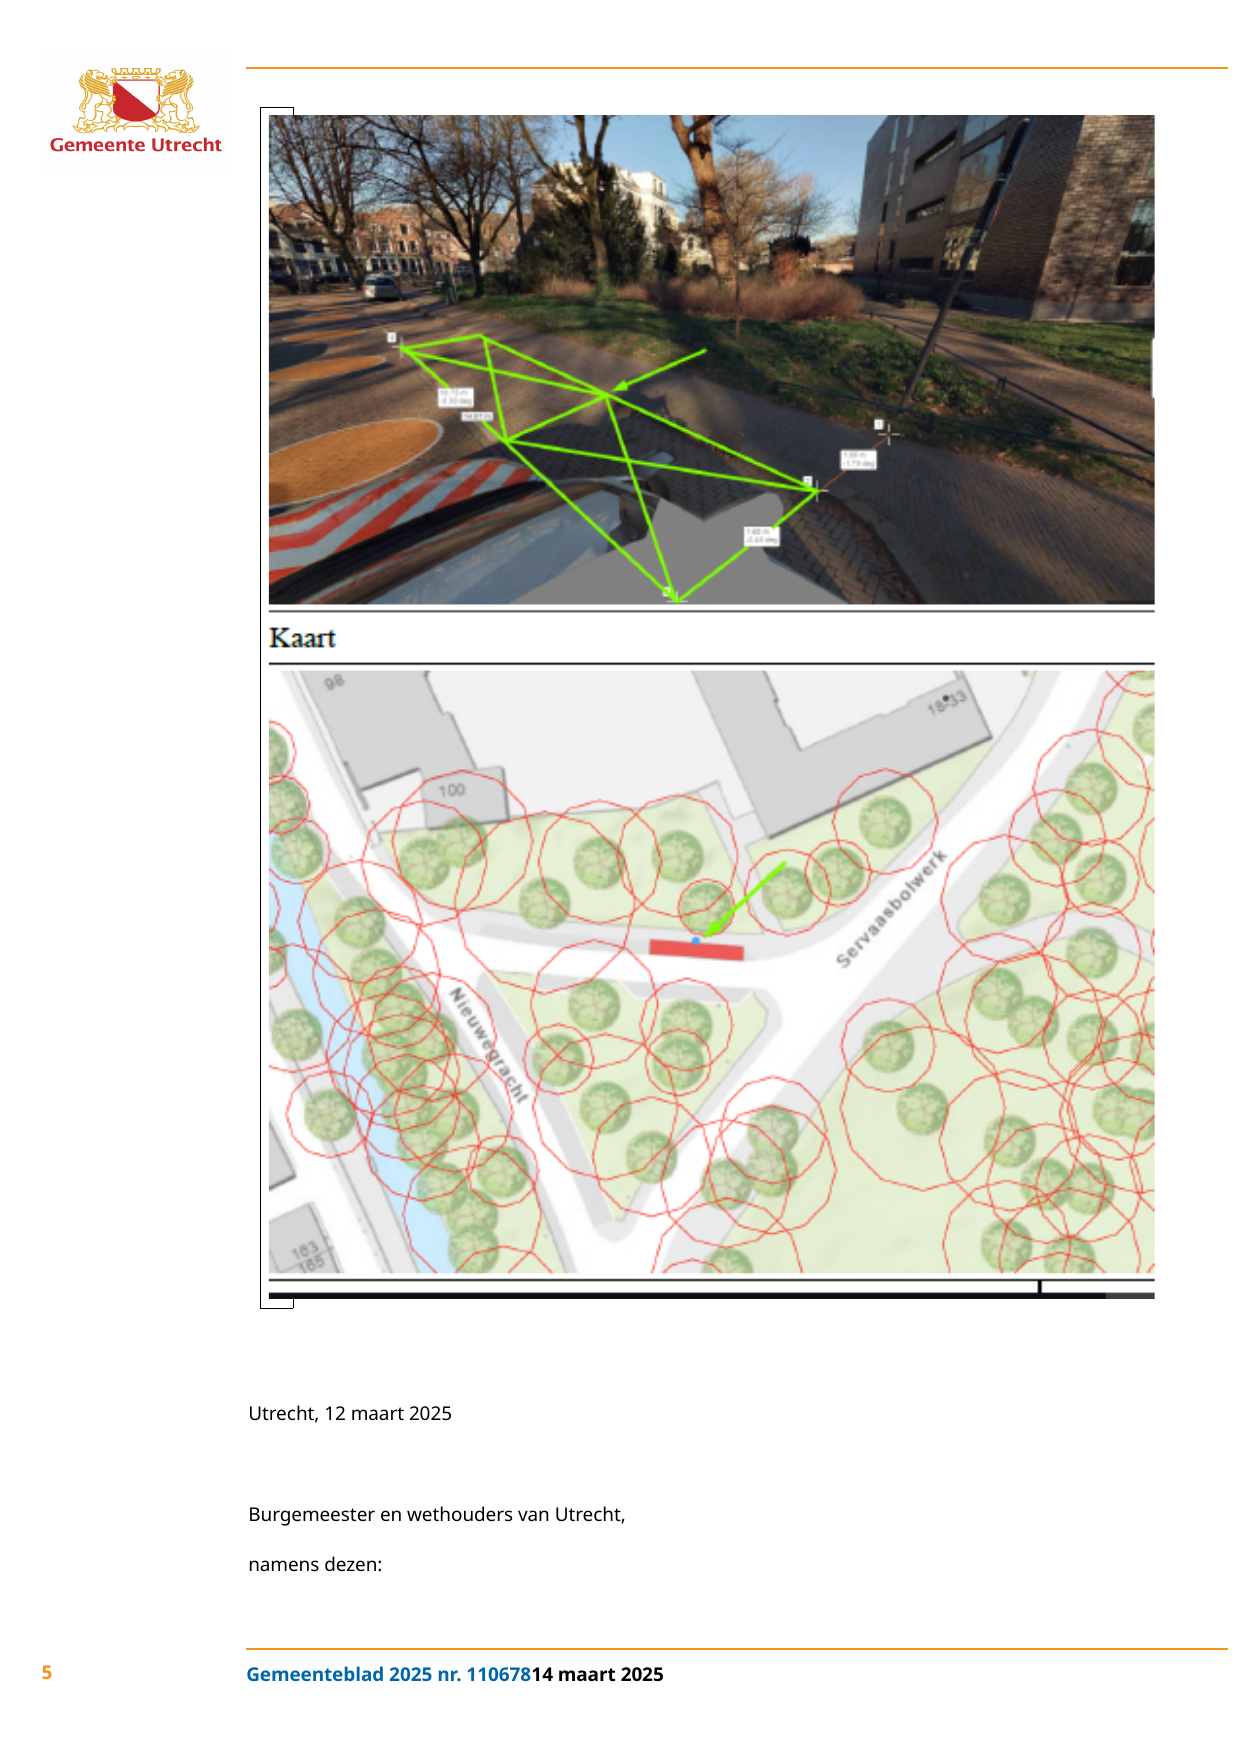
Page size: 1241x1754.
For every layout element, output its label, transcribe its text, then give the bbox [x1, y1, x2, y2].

picture [268, 115, 1155, 1299]
picture [41, 47, 231, 172]
text namens dezen: [248, 1551, 1152, 1577]
text Utrecht, 12 maart 2025 [248, 1400, 1152, 1426]
text Burgemeester en wethouders van Utrecht, [248, 1501, 1152, 1527]
